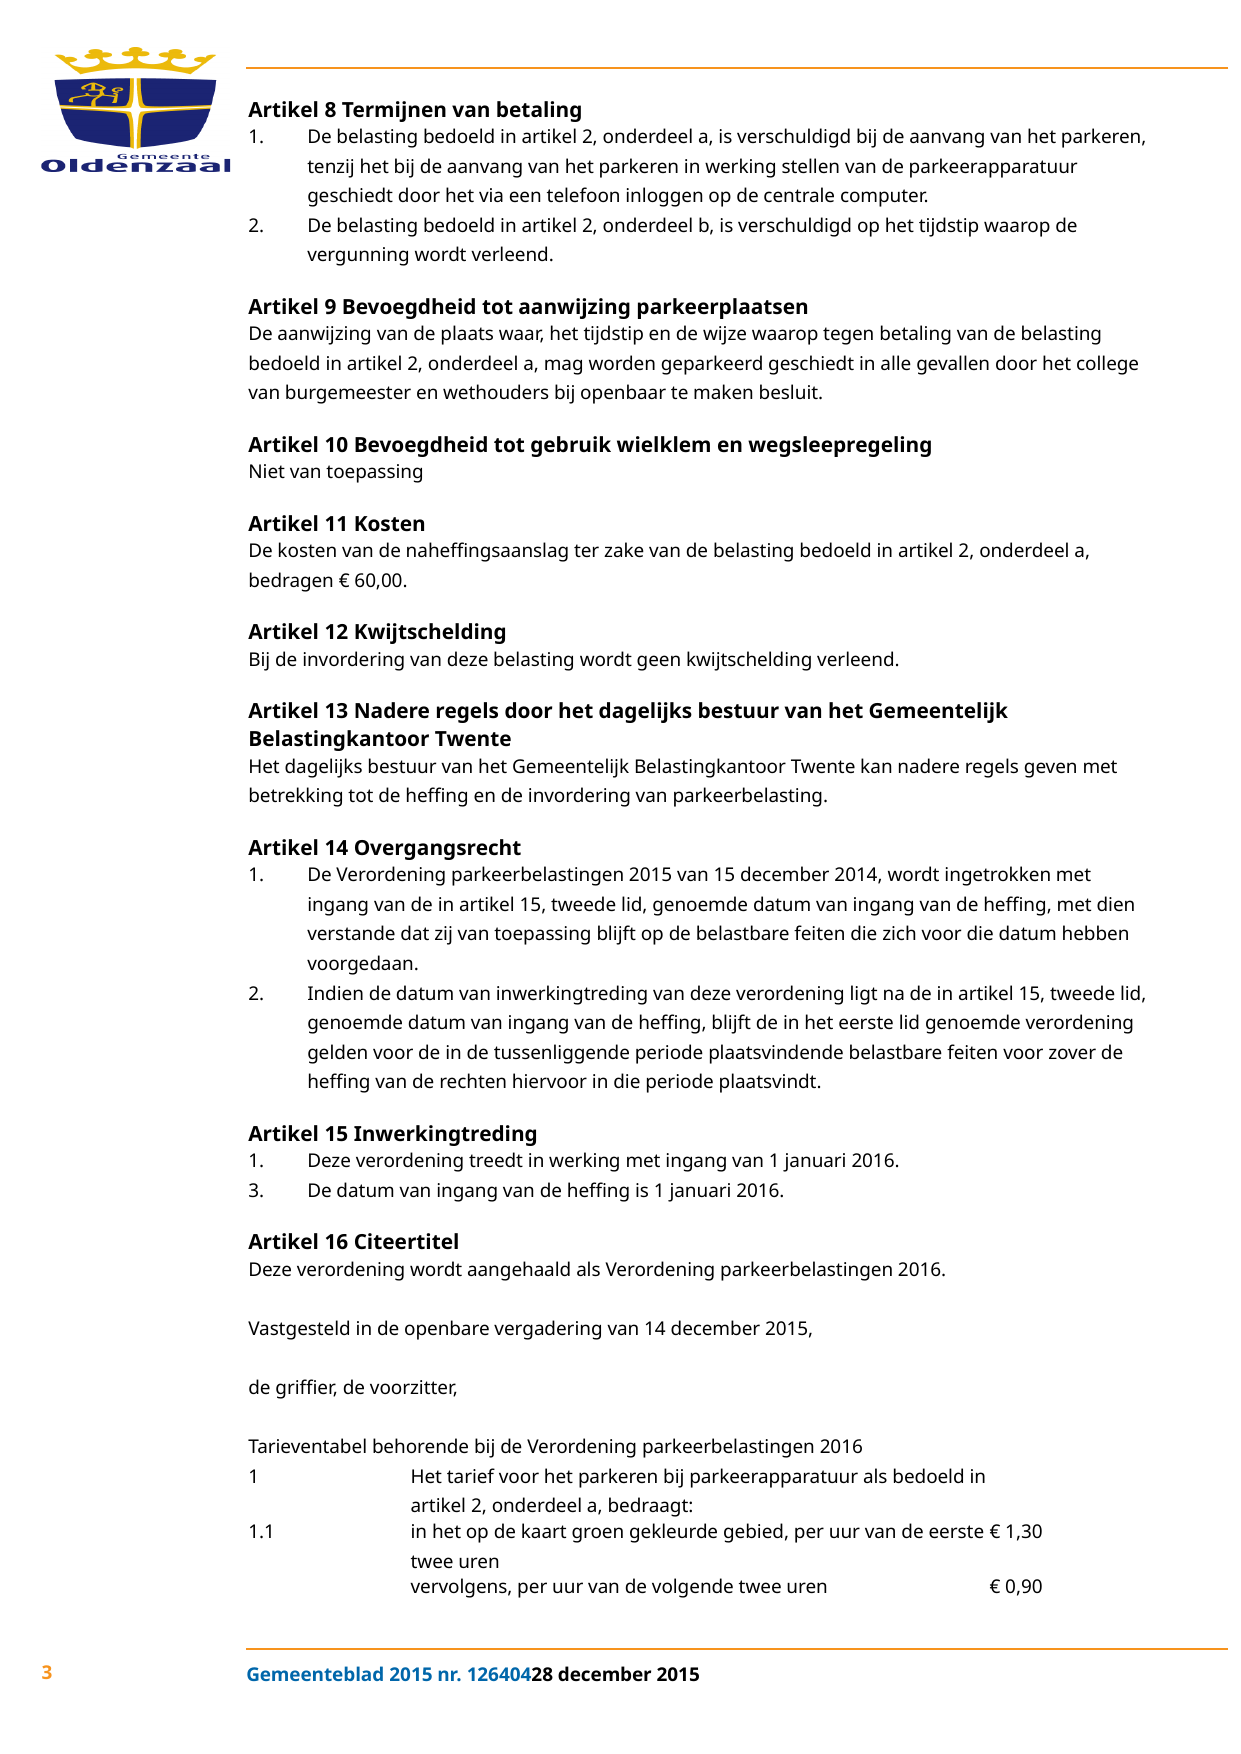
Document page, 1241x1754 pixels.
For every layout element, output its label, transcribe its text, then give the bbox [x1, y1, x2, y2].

table_header [989, 1463, 1152, 1518]
text Artikel 15 Inwerkingtreding [248, 1119, 1152, 1147]
text Artikel 16 Citeertitel [248, 1227, 1152, 1256]
table_cell € 0,90 [989, 1574, 1152, 1599]
text Artikel 10 Bevoegdheid tot gebruik wielklem en wegsleepregeling [248, 430, 1152, 458]
picture [41, 47, 231, 172]
text Artikel 11 Kosten [248, 509, 1152, 537]
text Vastgesteld in de openbare vergadering van 14 december 2015, [248, 1315, 1152, 1341]
text Artikel 13 Nadere regels door het dagelijks bestuur van het Gemeentelijk Belastingkantoor Twente [248, 696, 1152, 753]
text Het dagelijks bestuur van het Gemeentelijk Belastingkantoor Twente kan nadere regels geven met betrekking tot de heffing en de invordering van parkeerbelasting. [248, 753, 1152, 808]
table_cell [248, 1574, 410, 1599]
list De belasting bedoeld in artikel 2, onderdeel b, is verschuldigd op het tijdstip waarop de vergunning wordt verleend. [248, 212, 1152, 267]
text Artikel 9 Bevoegdheid tot aanwijzing parkeerplaatsen [248, 292, 1152, 320]
list De belasting bedoeld in artikel 2, onderdeel a, is verschuldigd bij de aanvang van het parkeren, tenzij het bij de aanvang van het parkeren in werking stellen van de parkeerapparatuur geschiedt door het via een telefoon inloggen op de centrale computer. [248, 123, 1152, 208]
text Artikel 14 Overgangsrecht [248, 833, 1152, 861]
text Artikel 12 Kwijtschelding [248, 617, 1152, 646]
text Artikel 8 Termijnen van betaling [248, 95, 1152, 123]
table_cell 1.1 [248, 1518, 410, 1574]
list Deze verordening treedt in werking met ingang van 1 januari 2016. [248, 1147, 1152, 1173]
table_cell vervolgens, per uur van de volgende twee uren [410, 1574, 989, 1599]
list De Verordening parkeerbelastingen 2015 van 15 december 2014, wordt ingetrokken met ingang van de in artikel 15, tweede lid, genoemde datum van ingang van de heffing, met dien verstande dat zij van toepassing blijft op de belastbare feiten die zich voor die datum hebben voorgedaan. [248, 861, 1152, 976]
text Niet van toepassing [248, 458, 1152, 484]
list Indien de datum van inwerkingtreding van deze verordening ligt na de in artikel 15, tweede lid, genoemde datum van ingang van de heffing, blijft de in het eerste lid genoemde verordening gelden voor de in de tussenliggende periode plaatsvindende belastbare feiten voor zover de heffing van de rechten hiervoor in die periode plaatsvindt. [248, 980, 1152, 1094]
table_header Het tarief voor het parkeren bij parkeerapparatuur als bedoeld in artikel 2, onderdeel a, bedraagt: [410, 1463, 989, 1518]
text Deze verordening wordt aangehaald als Verordening parkeerbelastingen 2016. [248, 1256, 1152, 1282]
table_cell in het op de kaart groen gekleurde gebied, per uur van de eerste twee uren [410, 1518, 989, 1574]
table_cell € 1,30 [989, 1518, 1152, 1574]
text De kosten van de naheffingsaanslag ter zake van de belasting bedoeld in artikel 2, onderdeel a, bedragen € 60,00. [248, 537, 1152, 593]
text Bij de invordering van deze belasting wordt geen kwijtschelding verleend. [248, 646, 1152, 671]
text de griffier, de voorzitter, [248, 1374, 1152, 1400]
text Tarieventabel behorende bij de Verordening parkeerbelastingen 2016 [248, 1433, 1152, 1459]
list De datum van ingang van de heffing is 1 januari 2016. [248, 1177, 1152, 1203]
table_header 1 [248, 1463, 410, 1518]
text De aanwijzing van de plaats waar, het tijdstip en de wijze waarop tegen betaling van de belasting bedoeld in artikel 2, onderdeel a, mag worden geparkeerd geschiedt in alle gevallen door het college van burgemeester en wethouders bij openbaar te maken besluit. [248, 320, 1152, 405]
